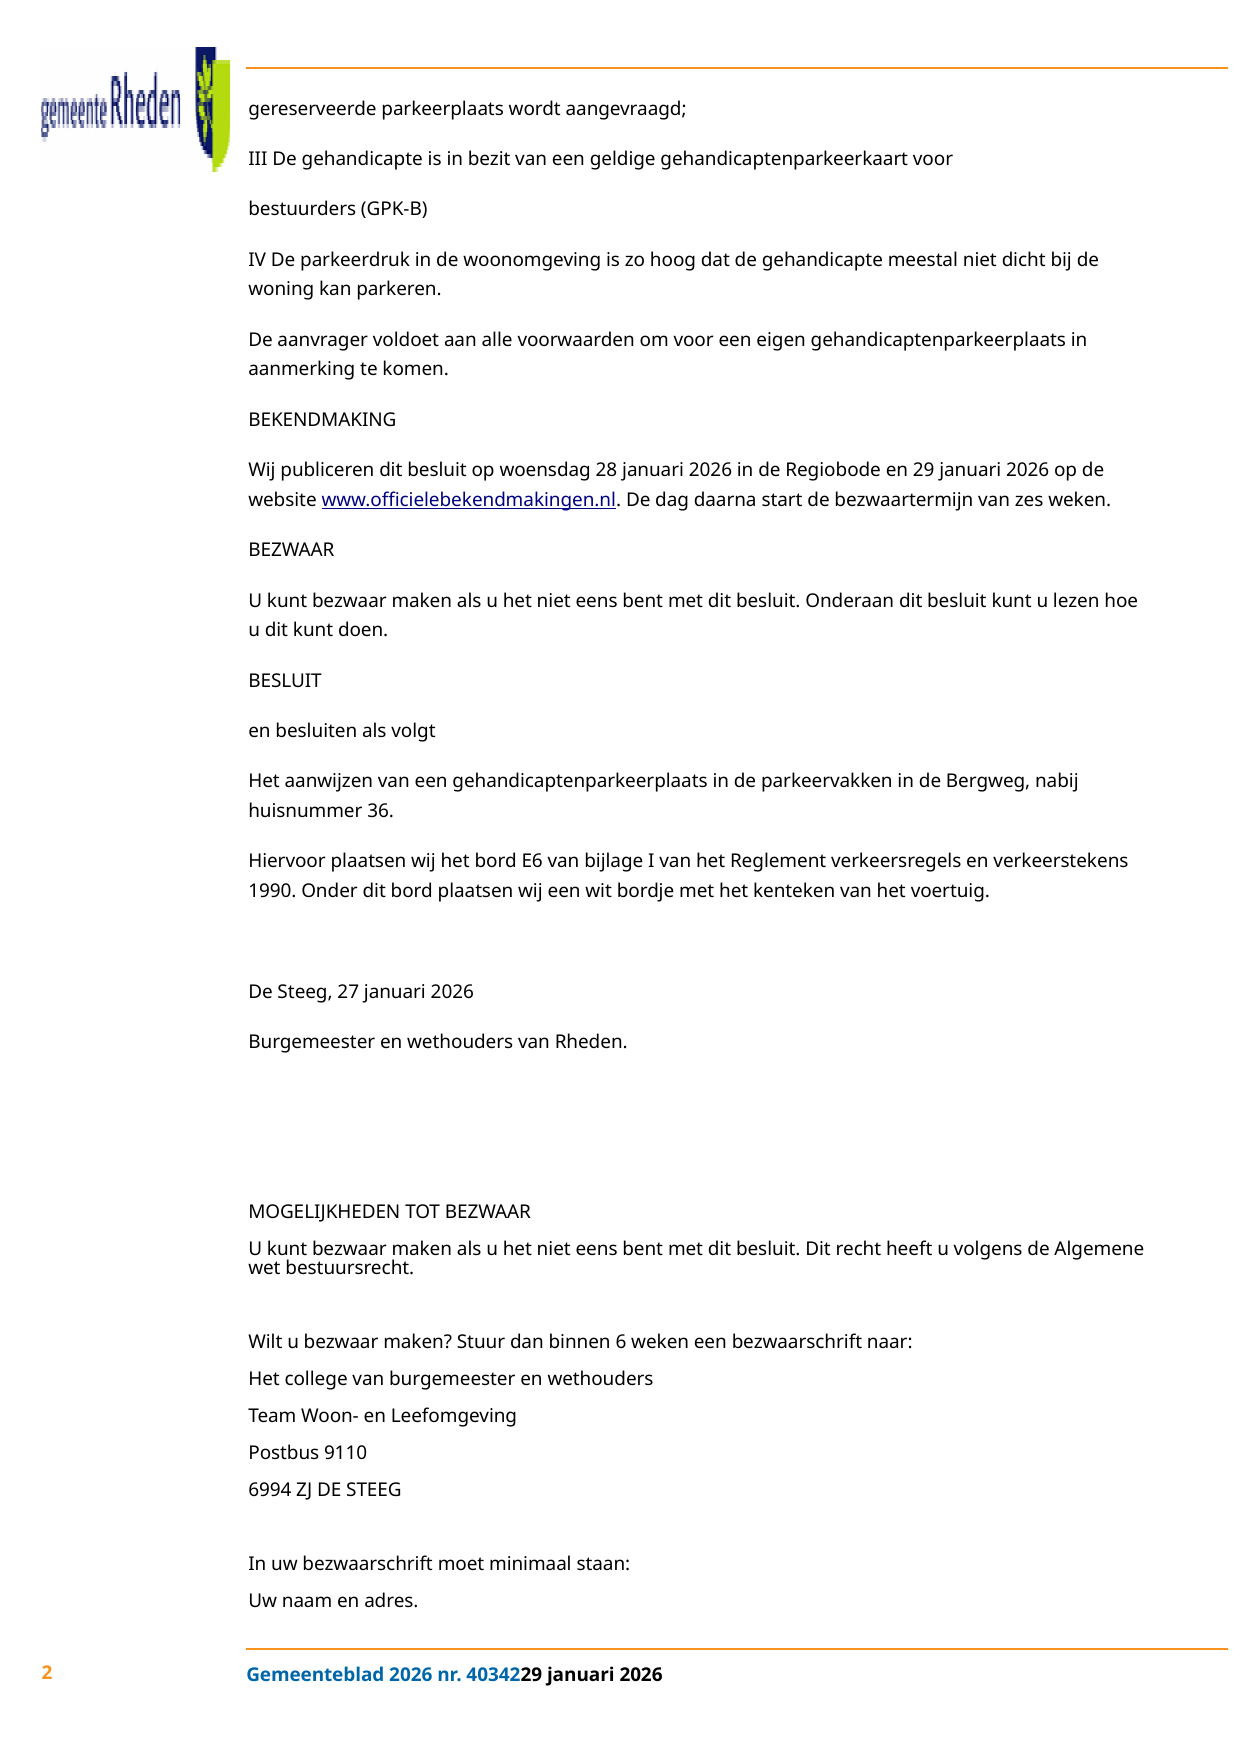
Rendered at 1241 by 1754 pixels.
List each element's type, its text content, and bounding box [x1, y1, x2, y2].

text Het college van burgemeester en wethouders [248, 1370, 1152, 1389]
text III De gehandicapte is in bezit van een geldige gehandicaptenparkeerkaart voor [248, 145, 1152, 171]
text en besluiten als volgt [248, 717, 1152, 743]
text bestuurders (GPK-B) [248, 196, 1152, 221]
text BEKENDMAKING [248, 406, 1152, 432]
text IV De parkeerdruk in de woonomgeving is zo hoog dat de gehandicapte meestal niet dicht bij de woning kan parkeren. [248, 246, 1152, 301]
text 6994 ZJ DE STEEG [248, 1481, 1152, 1501]
text BEZWAAR [248, 536, 1152, 562]
text gereserveerde parkeerplaats wordt aangevraagd; [248, 95, 1152, 121]
text Hiervoor plaatsen wij het bord E6 van bijlage I van het Reglement verkeersregels en verkeerstekens 1990. Onder dit bord plaatsen wij een wit bordje met het kenteken van het voertuig. [248, 848, 1152, 903]
text Het aanwijzen van een gehandicaptenparkeerplaats in de parkeervakken in de Bergweg, nabij huisnummer 36. [248, 768, 1152, 823]
text Wij publiceren dit besluit op woensdag 28 januari 2026 in de Regiobode en 29 januari 2026 op de website www.officielebekendmakingen.nl. De dag daarna start de bezwaartermijn van zes weken. [248, 456, 1152, 512]
text U kunt bezwaar maken als u het niet eens bent met dit besluit. Onderaan dit besluit kunt u lezen hoe u dit kunt doen. [248, 587, 1152, 642]
text In uw bezwaarschrift moet minimaal staan: [248, 1555, 1152, 1574]
text De Steeg, 27 januari 2026 [248, 978, 1152, 1004]
text Wilt u bezwaar maken? Stuur dan binnen 6 weken een bezwaarschrift naar: [248, 1333, 1152, 1353]
picture [41, 47, 231, 172]
text Burgemeester en wethouders van Rheden. [248, 1028, 1152, 1054]
text MOGELIJKHEDEN TOT BEZWAAR [248, 1203, 1152, 1222]
text Team Woon- en Leefomgeving [248, 1407, 1152, 1427]
text De aanvrager voldoet aan alle voorwaarden om voor een eigen gehandicaptenparkeerplaats in aanmerking te komen. [248, 326, 1152, 381]
text Postbus 9110 [248, 1444, 1152, 1463]
text BESLUIT [248, 667, 1152, 693]
text Uw naam en adres. [248, 1592, 1152, 1611]
text U kunt bezwaar maken als u het niet eens bent met dit besluit. Dit recht heeft u volgens de Algemene wet bestuursrecht. [248, 1240, 1152, 1279]
